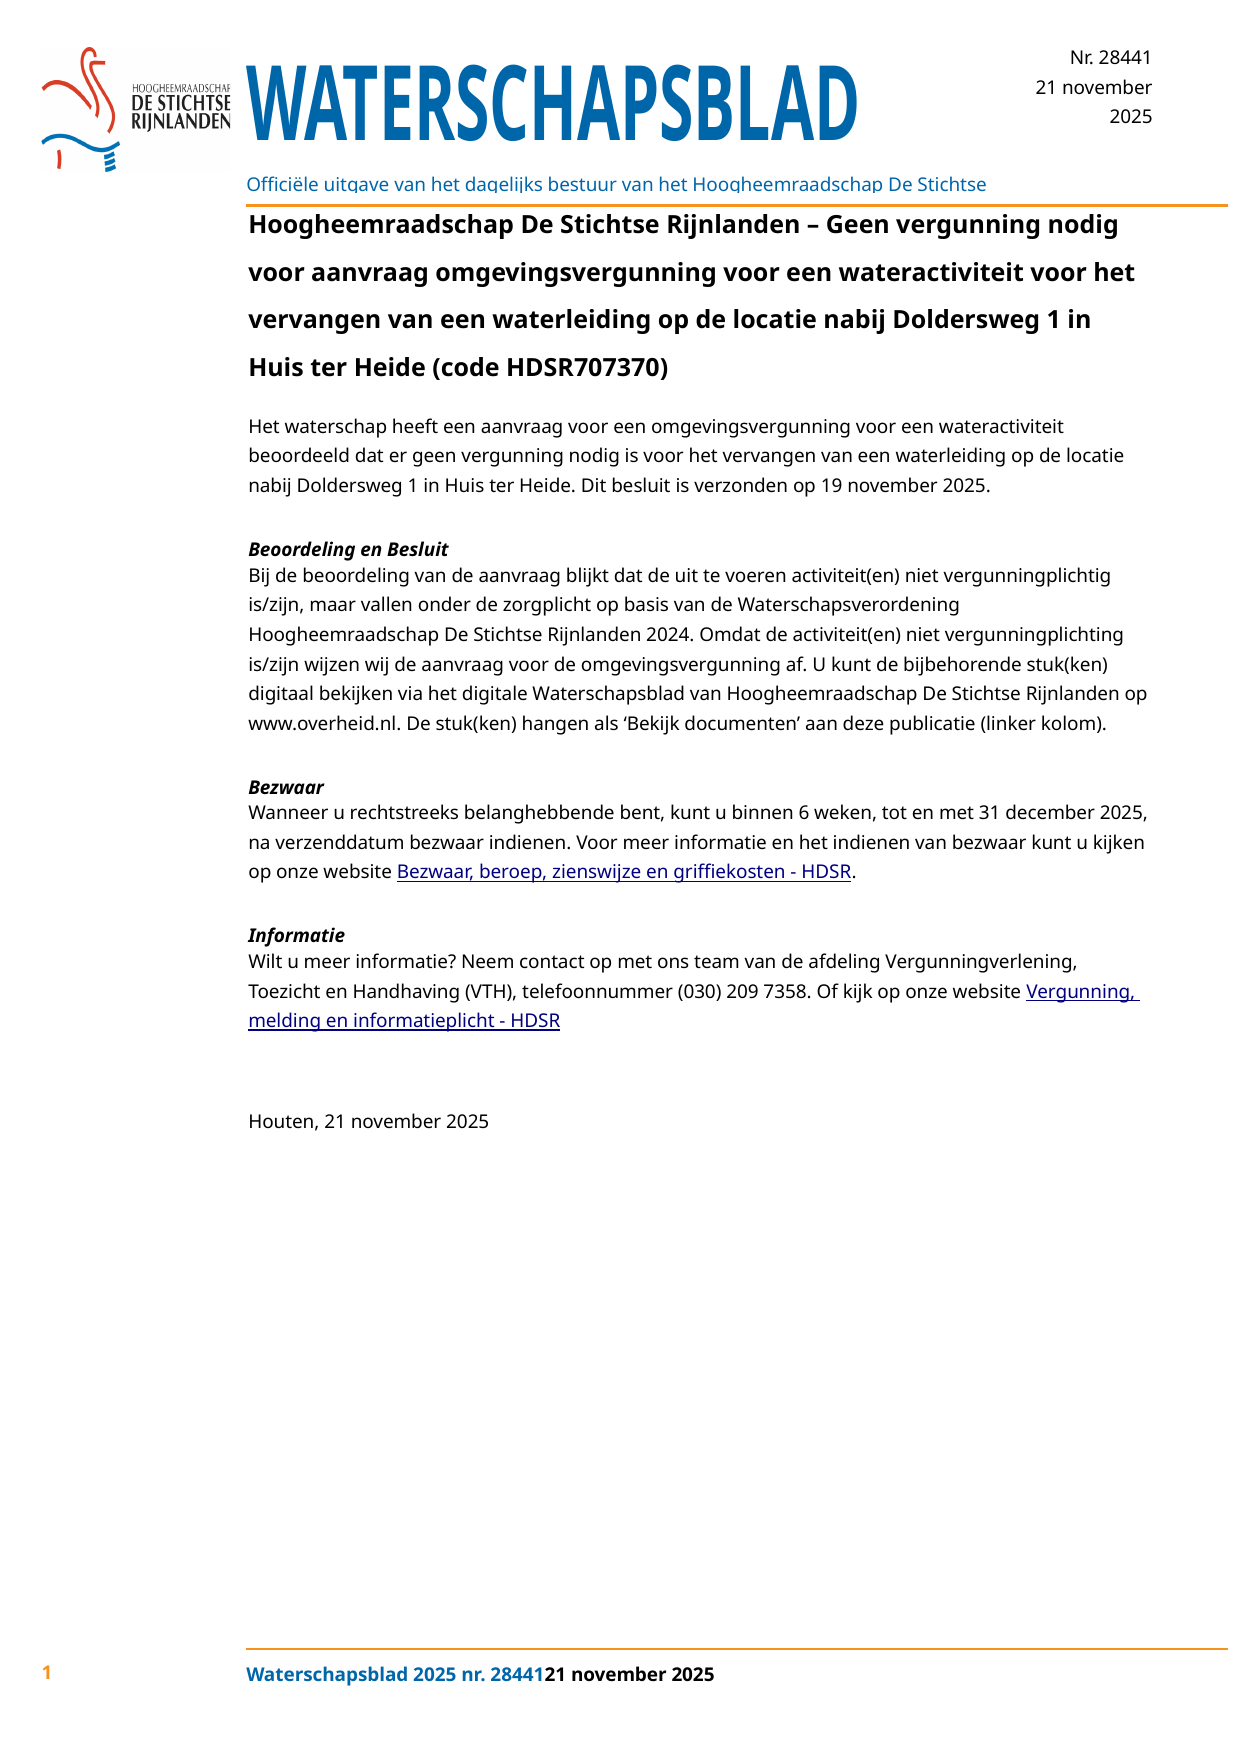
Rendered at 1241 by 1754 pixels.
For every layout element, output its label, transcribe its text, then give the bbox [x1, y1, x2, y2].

text Bij de beoordeling van de aanvraag blijkt dat de uit te voeren activiteit(en) niet vergunningplichtig is/zijn, maar vallen onder de zorgplicht op basis van de Waterschapsverordening Hoogheemraadschap De Stichtse Rijnlanden 2024. Omdat de activiteit(en) niet vergunningplichting is/zijn wijzen wij de aanvraag voor de omgevingsvergunning af. U kunt de bijbehorende stuk(ken) digitaal bekijken via het digitale Waterschapsblad van Hoogheemraadschap De Stichtse Rijnlanden op www.overheid.nl. De stuk(ken) hangen als ‘Bekijk documenten’ aan deze publicatie (linker kolom). [248, 562, 1152, 736]
text Wanneer u rechtstreeks belanghebbende bent, kunt u binnen 6 weken, tot en met 31 december 2025, na verzenddatum bezwaar indienen. Voor meer informatie en het indienen van bezwaar kunt u kijken op onze website Bezwaar, beroep, zienswijze en griffiekosten - HDSR. [248, 799, 1152, 884]
picture [41, 47, 231, 172]
text Het waterschap heeft een aanvraag voor een omgevingsvergunning voor een wateractiviteit beoordeeld dat er geen vergunning nodig is voor het vervangen van een waterleiding op de locatie nabij Doldersweg 1 in Huis ter Heide. Dit besluit is verzonden op 19 november 2025. [248, 413, 1152, 498]
text Informatie [248, 923, 1152, 948]
text Bezwaar [248, 774, 1152, 799]
text Hoogheemraadschap De Stichtse Rijnlanden – Geen vergunning nodig voor aanvraag omgevingsvergunning voor een wateractiviteit voor het vervangen van een waterleiding op de locatie nabij Doldersweg 1 in Huis ter Heide (code HDSR707370) [248, 207, 1152, 384]
text Houten, 21 november 2025 [248, 1108, 1152, 1134]
text Wilt u meer informatie? Neem contact op met ons team van de afdeling Vergunningverlening, Toezicht en Handhaving (VTH), telefoonnummer (030) 209 7358. Of kijk op onze website Vergunning, melding en informatieplicht - HDSR [248, 948, 1152, 1033]
text Beoordeling en Besluit [248, 536, 1152, 562]
